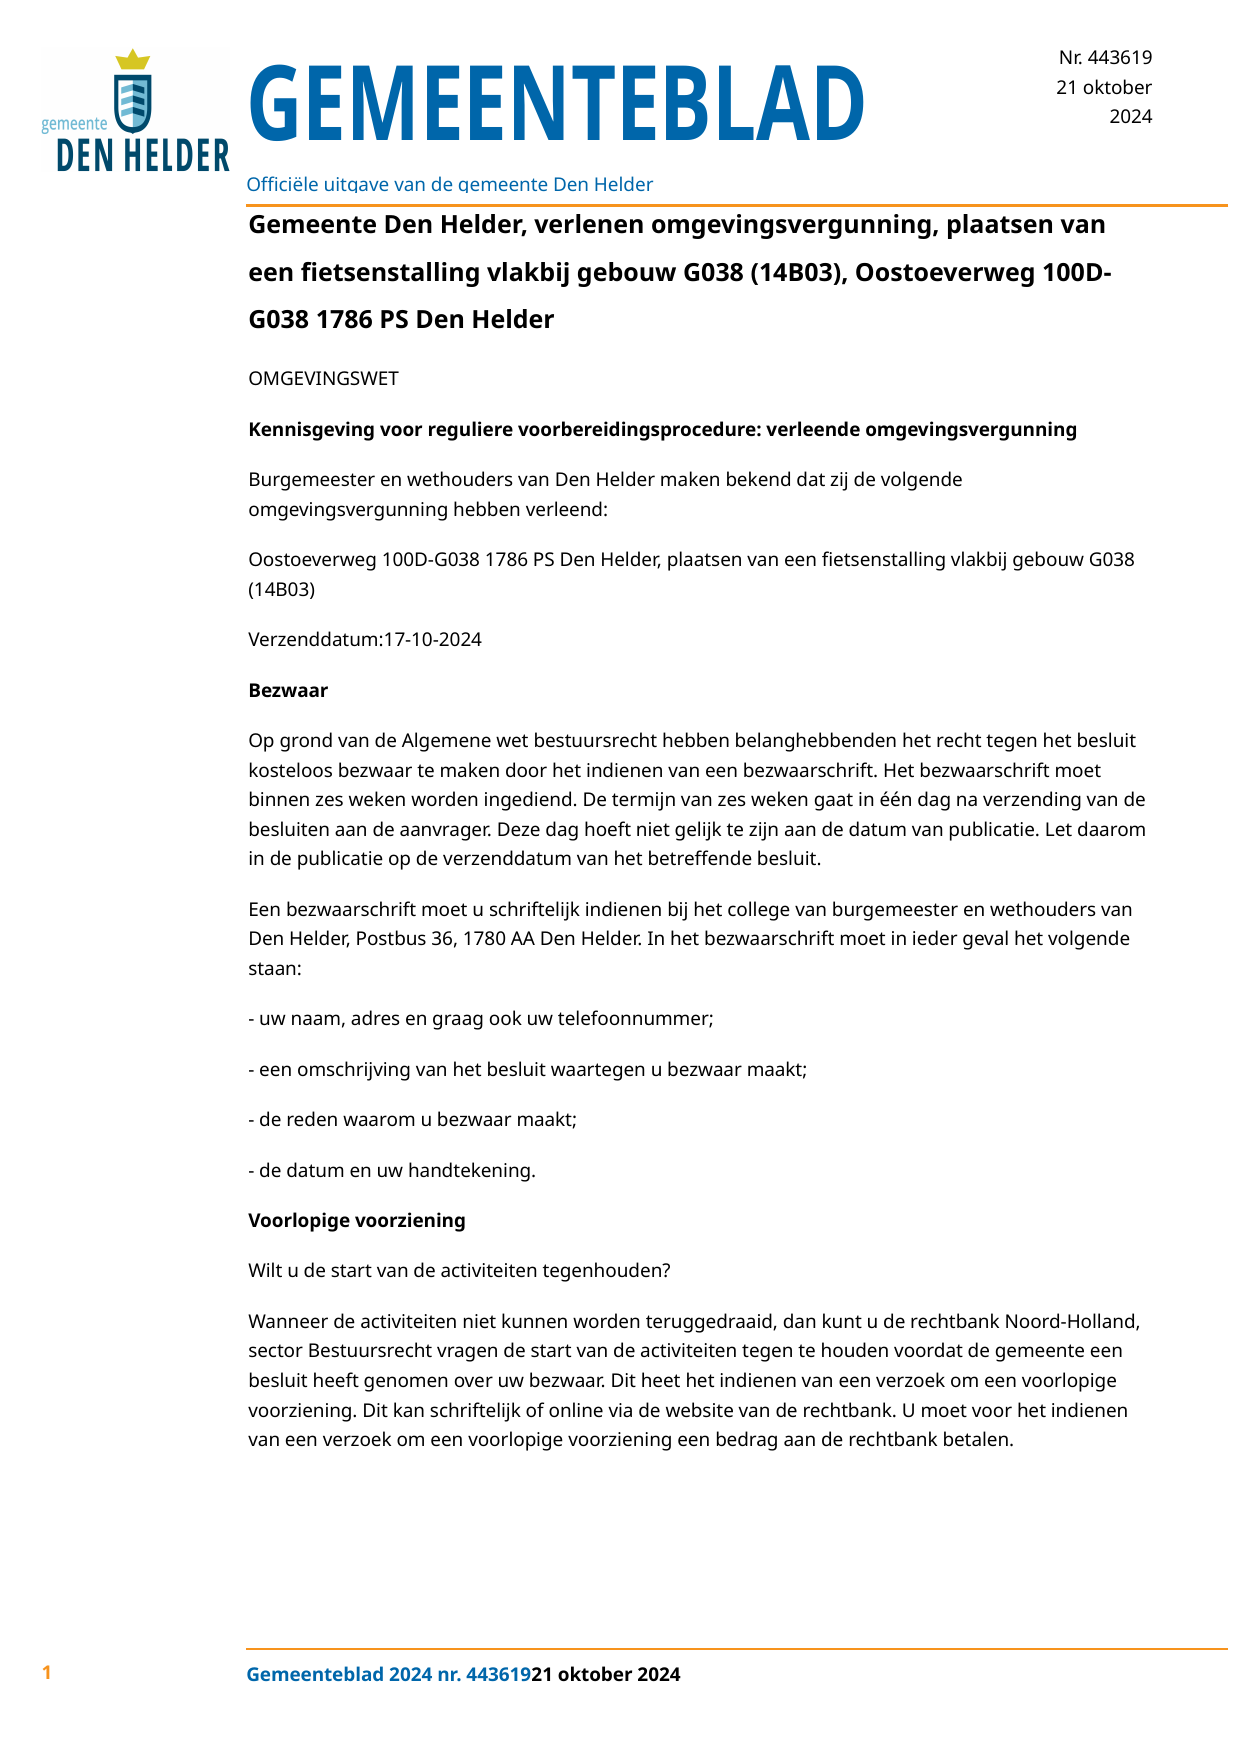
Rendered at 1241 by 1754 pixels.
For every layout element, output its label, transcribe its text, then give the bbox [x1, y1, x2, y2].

text Een bezwaarschrift moet u schriftelijk indienen bij het college van burgemeester en wethouders van Den Helder, Postbus 36, 1780 AA Den Helder. In het bezwaarschrift moet in ieder geval het volgende staan: [248, 896, 1152, 981]
text - de reden waarom u bezwaar maakt; [248, 1106, 1152, 1132]
text Kennisgeving voor reguliere voorbereidingsprocedure: verleende omgevingsvergunning [248, 416, 1152, 442]
picture [220, 160, 224, 172]
text - de datum en uw handtekening. [248, 1157, 1152, 1182]
text Oostoeverweg 100D-G038 1786 PS Den Helder, plaatsen van een fietsenstalling vlakbij gebouw G038 (14B03) [248, 546, 1152, 602]
text Wanneer de activiteiten niet kunnen worden teruggedraaid, dan kunt u de rechtbank Noord-Holland, sector Bestuursrecht vragen de start van de activiteiten tegen te houden voordat de gemeente een besluit heeft genomen over uw bezwaar. Dit heet het indienen van een verzoek om een voorlopige voorziening. Dit kan schriftelijk of online via de website van de rechtbank. U moet voor het indienen van een verzoek om een voorlopige voorziening een bedrag aan de rechtbank betalen. [248, 1308, 1152, 1452]
text Bezwaar [248, 677, 1152, 702]
text Verzenddatum:17-10-2024 [248, 626, 1152, 652]
text Op grond van de Algemene wet bestuursrecht hebben belanghebbenden het recht tegen het besluit kosteloos bezwaar te maken door het indienen van een bezwaarschrift. Het bezwaarschrift moet binnen zes weken worden ingediend. De termijn van zes weken gaat in één dag na verzending van de besluiten aan de aanvrager. Deze dag hoeft niet gelijk te zijn aan de datum van publicatie. Let daarom in de publicatie op de verzenddatum van het betreffende besluit. [248, 727, 1152, 871]
picture [182, 144, 187, 165]
picture [130, 157, 135, 172]
picture [100, 154, 106, 172]
text Burgemeester en wethouders van Den Helder maken bekend dat zij de volgende omgevingsvergunning hebben verleend: [248, 466, 1152, 522]
text Voorlopige voorziening [248, 1207, 1152, 1233]
text Gemeente Den Helder, verlenen omgevingsvergunning, plaatsen van een fietsenstalling vlakbij gebouw G038 (14B03), Oostoeverweg 100D-G038 1786 PS Den Helder [248, 207, 1152, 336]
picture [63, 144, 68, 165]
text - een omschrijving van het besluit waartegen u bezwaar maakt; [248, 1056, 1152, 1082]
text - uw naam, adres en graag ook uw telefoonnummer; [248, 1006, 1152, 1031]
text OMGEVINGSWET [248, 366, 1152, 391]
picture [41, 47, 231, 172]
text Wilt u de start van de activiteiten tegenhouden? [248, 1258, 1152, 1283]
